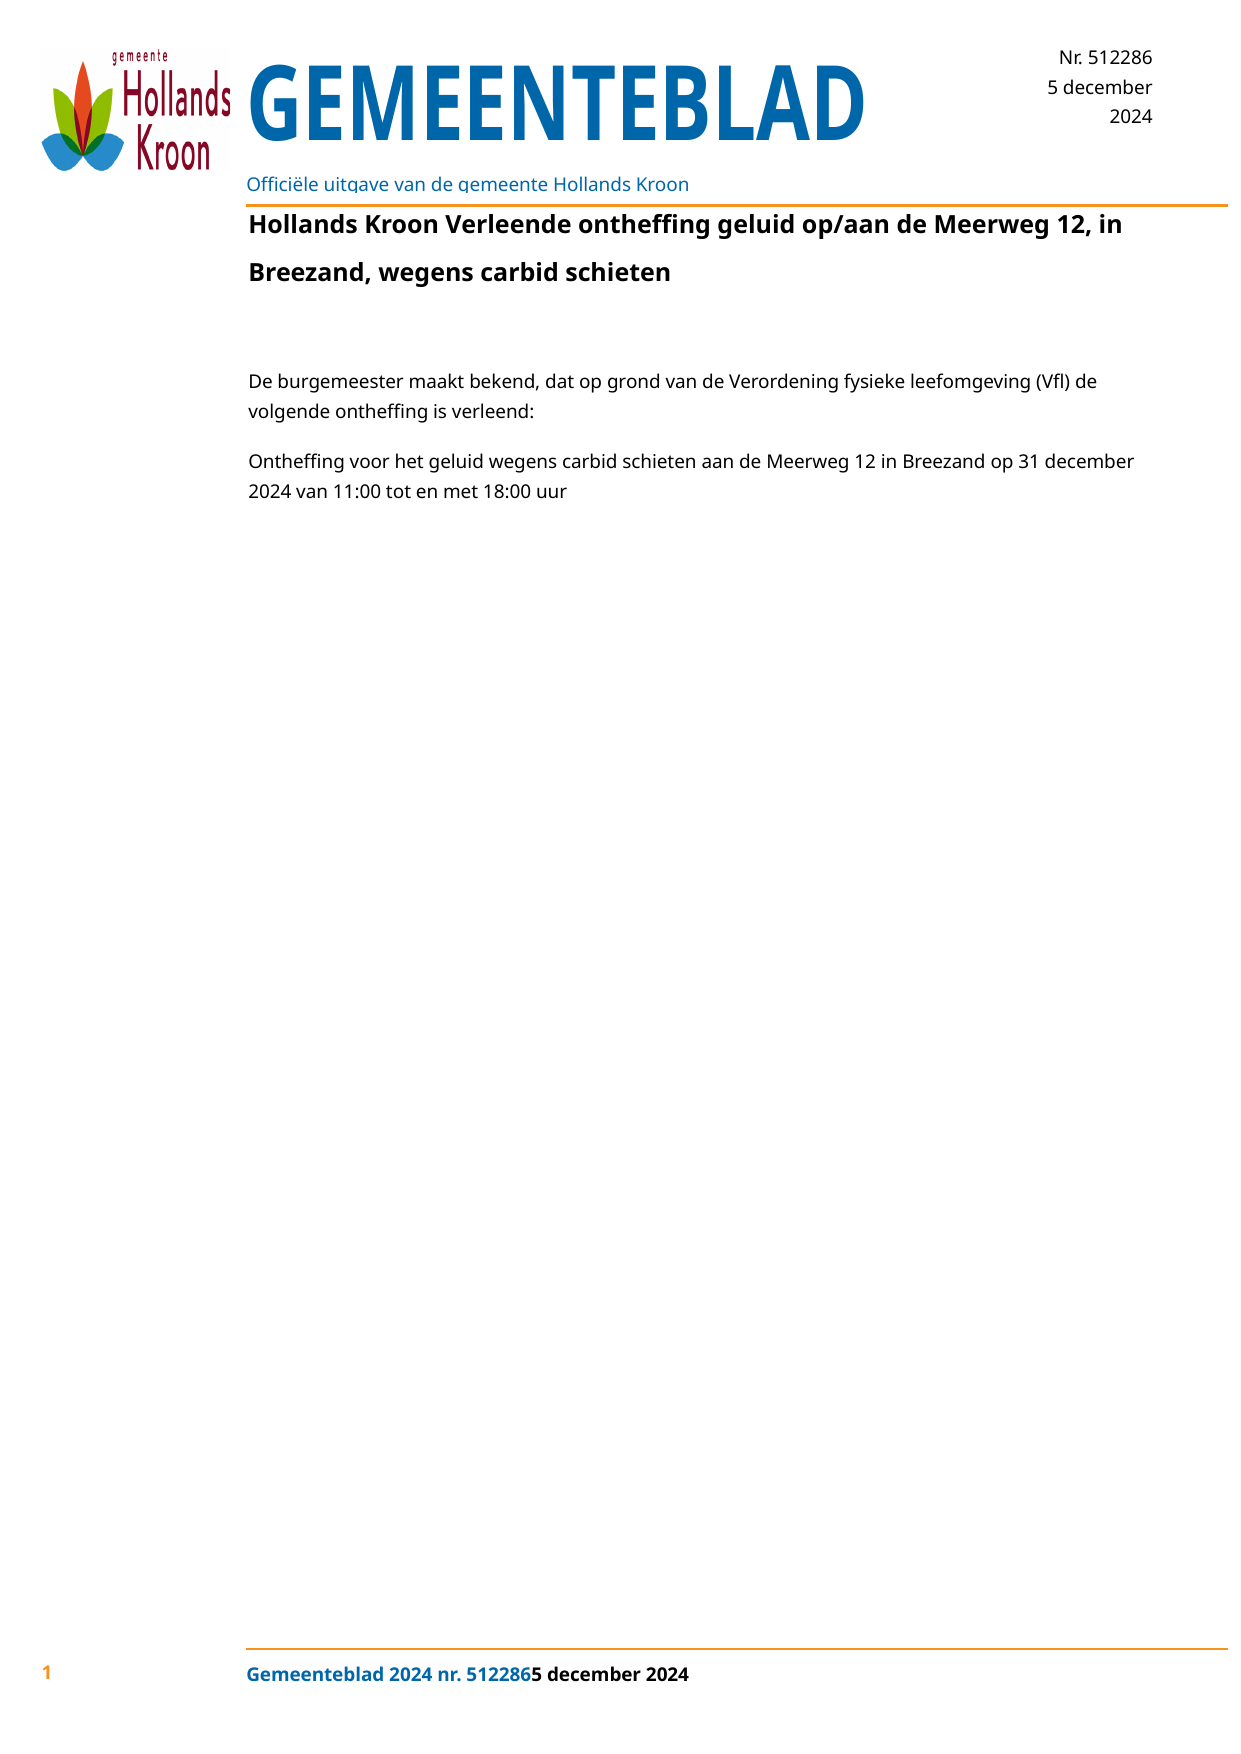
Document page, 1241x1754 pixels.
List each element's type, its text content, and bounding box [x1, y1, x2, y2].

text Ontheffing voor het geluid wegens carbid schieten aan de Meerweg 12 in Breezand op 31 december 2024 van 11:00 tot en met 18:00 uur [248, 448, 1152, 504]
picture [41, 47, 231, 172]
text Hollands Kroon Verleende ontheffing geluid op/aan de Meerweg 12, in Breezand, wegens carbid schieten [248, 207, 1152, 288]
text De burgemeester maakt bekend, dat op grond van de Verordening fysieke leefomgeving (Vfl) de volgende ontheffing is verleend: [248, 368, 1152, 424]
